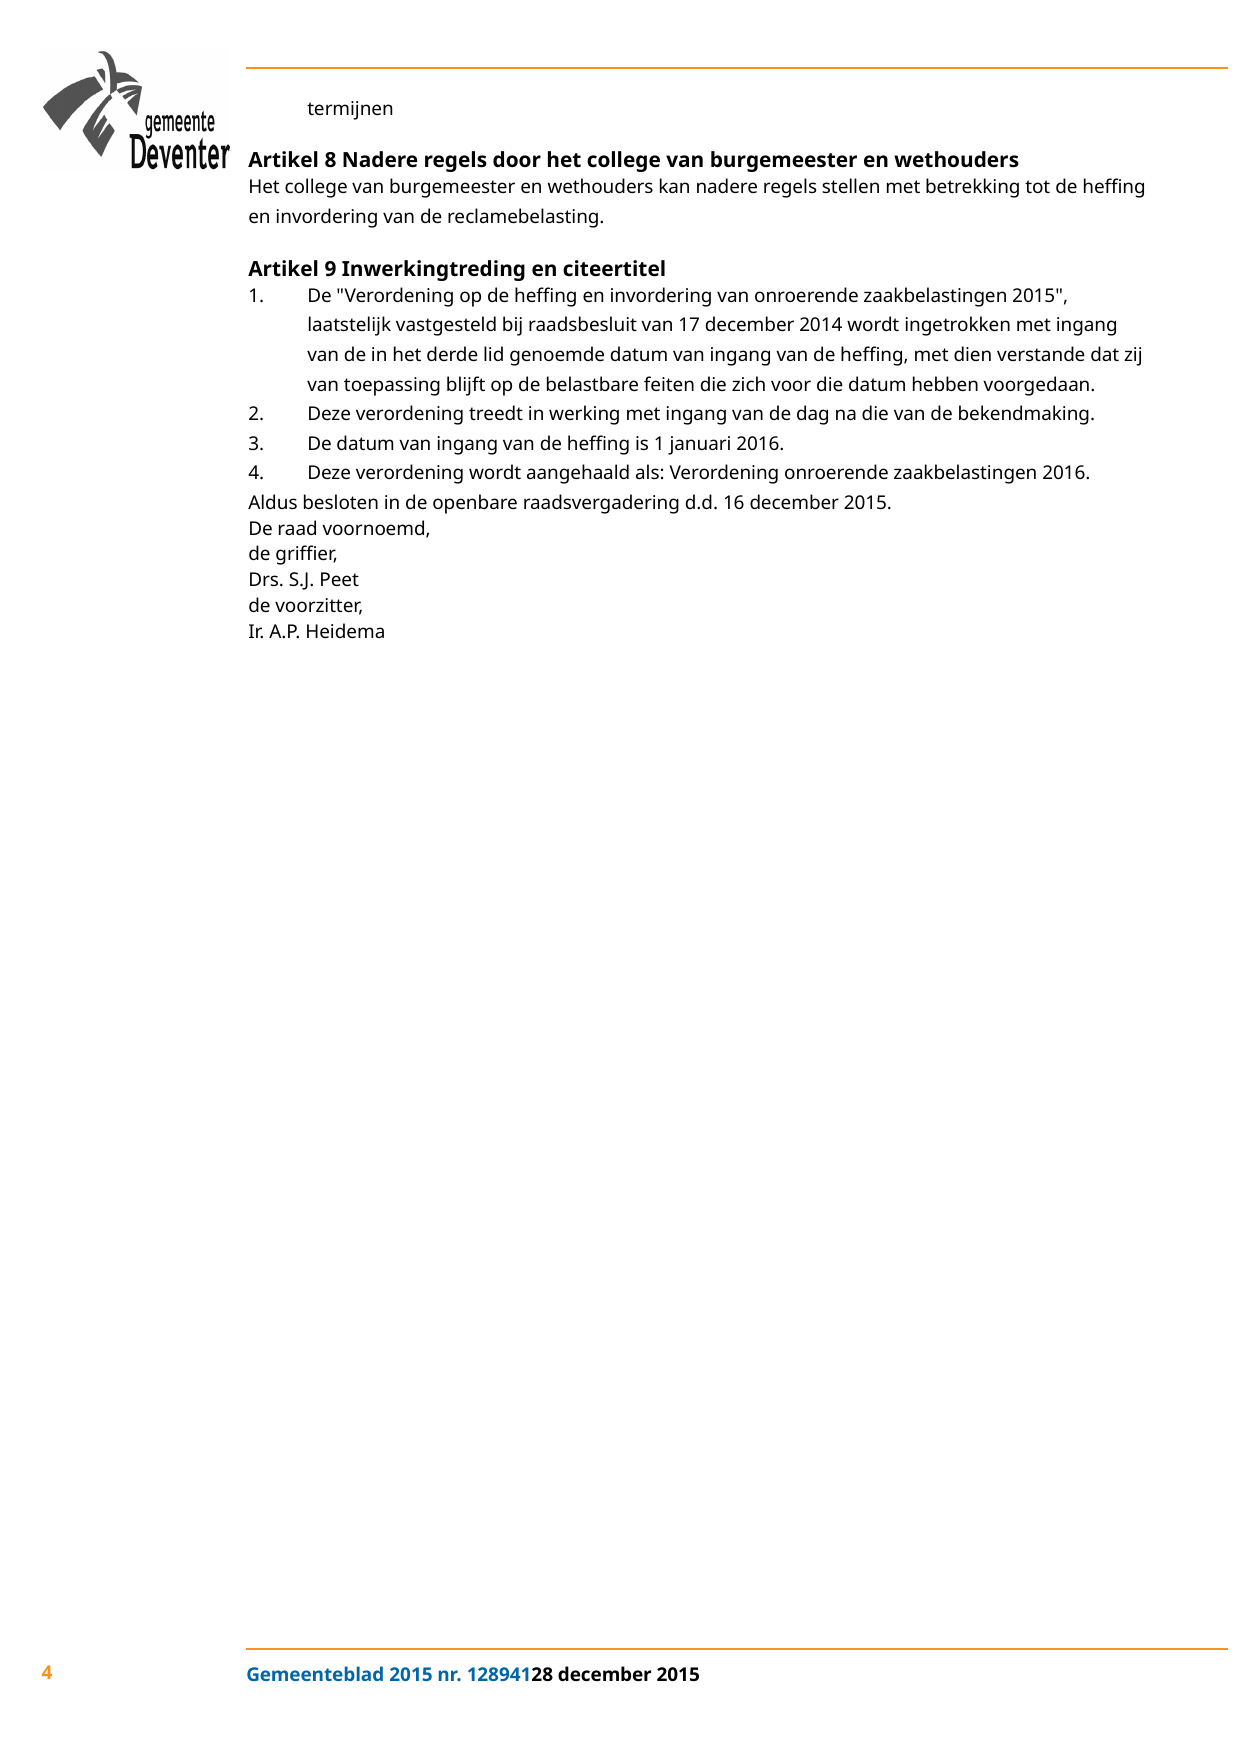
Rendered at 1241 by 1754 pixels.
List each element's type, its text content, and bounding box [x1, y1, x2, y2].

text Artikel 8 Nadere regels door het college van burgemeester en wethouders [248, 145, 1152, 174]
text de voorzitter, [248, 592, 1152, 618]
text Artikel 9 Inwerkingtreding en citeertitel [248, 254, 1152, 282]
text de griffier, [248, 541, 1152, 566]
text Het college van burgemeester en wethouders kan nadere regels stellen met betrekking tot de heffing en invordering van de reclamebelasting. [248, 174, 1152, 229]
list termijnen [248, 95, 1152, 121]
list Deze verordening wordt aangehaald als: Verordening onroerende zaakbelastingen 2016. [248, 459, 1152, 485]
list Deze verordening treedt in werking met ingang van de dag na die van de bekendmaking. [248, 400, 1152, 426]
text Drs. S.J. Peet [248, 566, 1152, 592]
text Aldus besloten in de openbare raadsvergadering d.d. 16 december 2015. [248, 489, 1152, 515]
text Ir. A.P. Heidema [248, 618, 1152, 643]
list De "Verordening op de heffing en invordering van onroerende zaakbelastingen 2015", laatstelijk vastgesteld bij raadsbesluit van 17 december 2014 wordt ingetrokken met ingang van de in het derde lid genoemde datum van ingang van de heffing, met dien verstande dat zij van toepassing blijft op de belastbare feiten die zich voor die datum hebben voorgedaan. [248, 282, 1152, 397]
list De datum van ingang van de heffing is 1 januari 2016. [248, 430, 1152, 456]
text De raad voornoemd, [248, 515, 1152, 541]
picture [41, 47, 231, 172]
